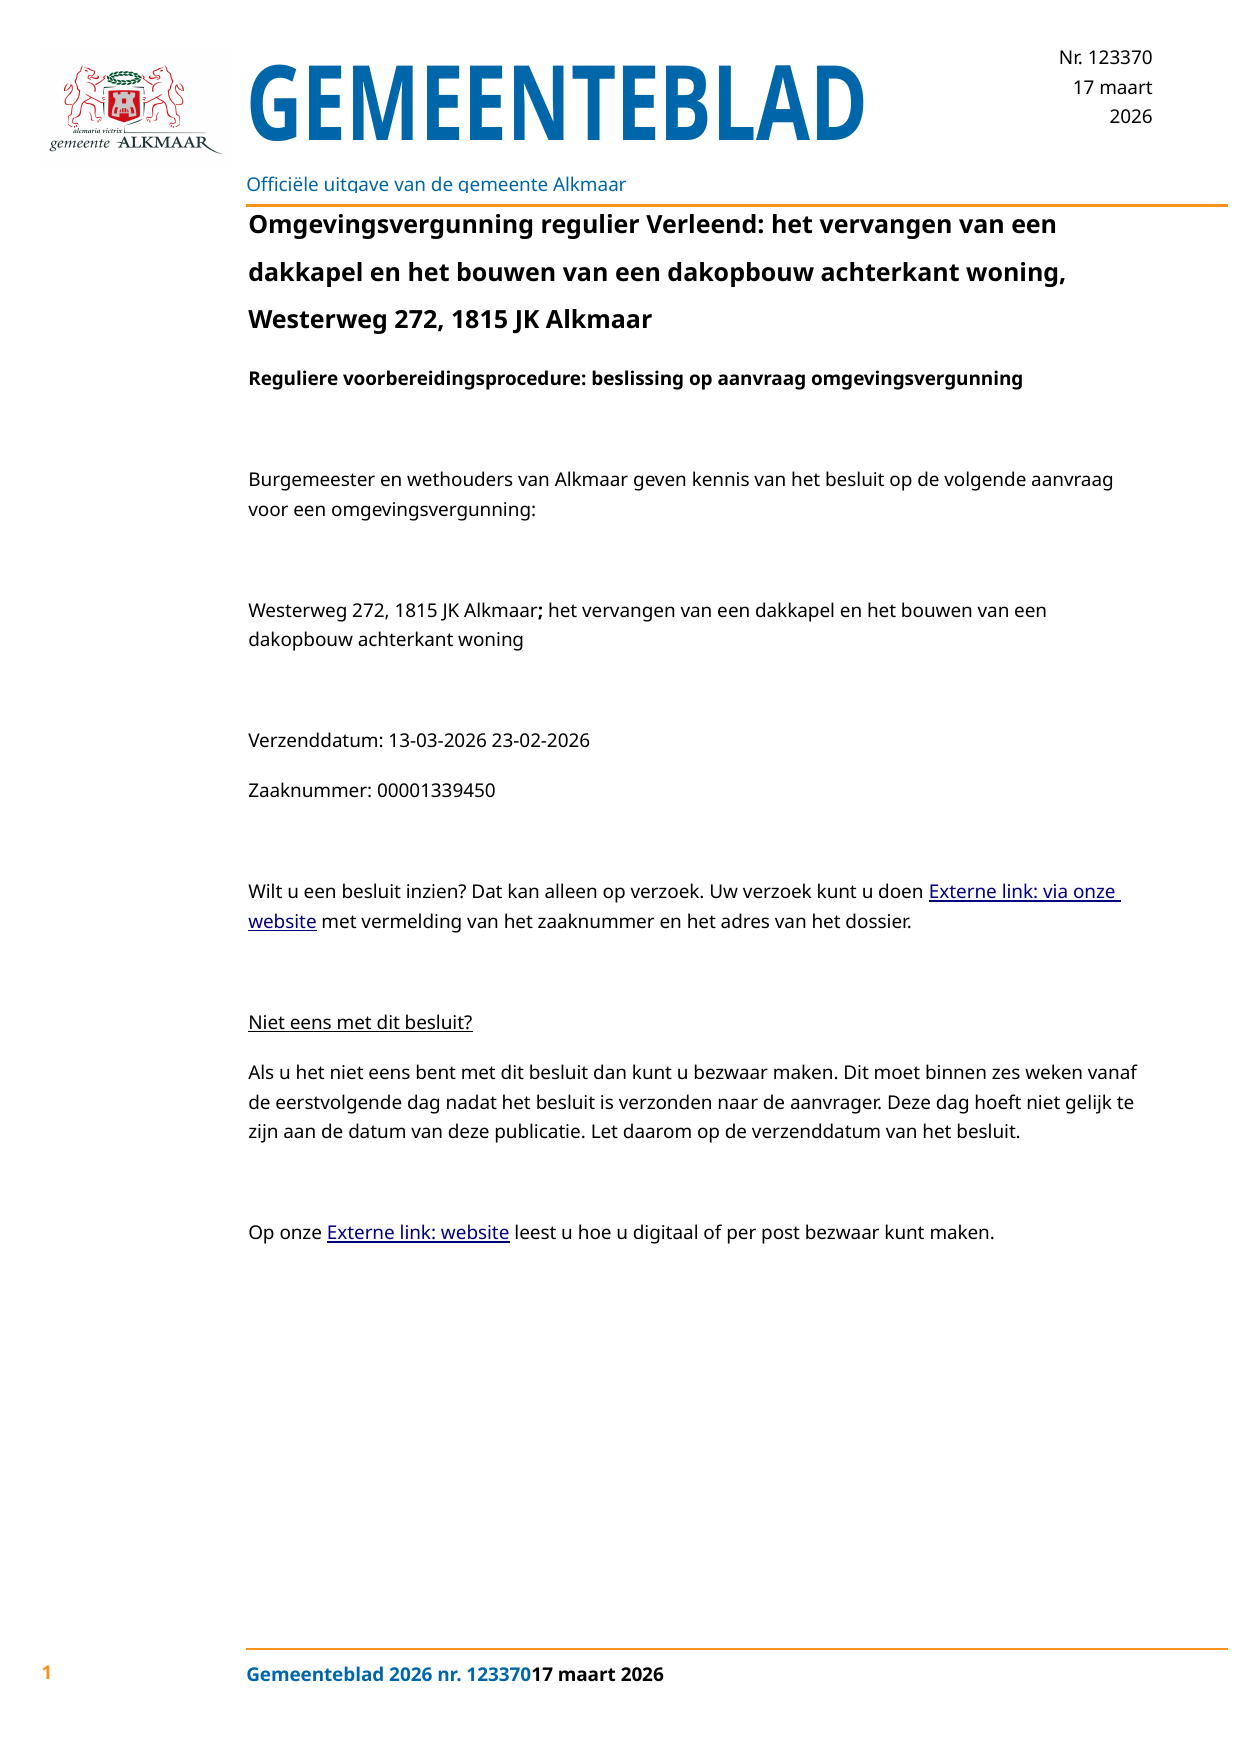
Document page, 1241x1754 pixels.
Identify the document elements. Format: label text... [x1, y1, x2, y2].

text Burgemeester en wethouders van Alkmaar geven kennis van het besluit op de volgende aanvraag voor een omgevingsvergunning: [248, 466, 1152, 522]
text Westerweg 272, 1815 JK Alkmaar; het vervangen van een dakkapel en het bouwen van een dakopbouw achterkant woning [248, 597, 1152, 652]
text Wilt u een besluit inzien? Dat kan alleen op verzoek. Uw verzoek kunt u doen Externe link: via onze website met vermelding van het zaaknummer en het adres van het dossier. [248, 878, 1152, 934]
picture [41, 47, 231, 172]
text Omgevingsvergunning regulier Verleend: het vervangen van een dakkapel en het bouwen van een dakopbouw achterkant woning, Westerweg 272, 1815 JK Alkmaar [248, 207, 1152, 336]
text Zaaknummer: 00001339450 [248, 778, 1152, 803]
text Op onze Externe link: website leest u hoe u digitaal of per post bezwaar kunt maken. [248, 1219, 1152, 1245]
text Als u het niet eens bent met dit besluit dan kunt u bezwaar maken. Dit moet binnen zes weken vanaf de eerstvolgende dag nadat het besluit is verzonden naar de aanvrager. Deze dag hoeft niet gelijk te zijn aan de datum van deze publicatie. Let daarom op de verzenddatum van het besluit. [248, 1059, 1152, 1144]
text Niet eens met dit besluit? [248, 1009, 1152, 1034]
text Verzenddatum: 13-03-2026 23-02-2026 [248, 727, 1152, 753]
text Reguliere voorbereidingsprocedure: beslissing op aanvraag omgevingsvergunning [248, 366, 1152, 391]
